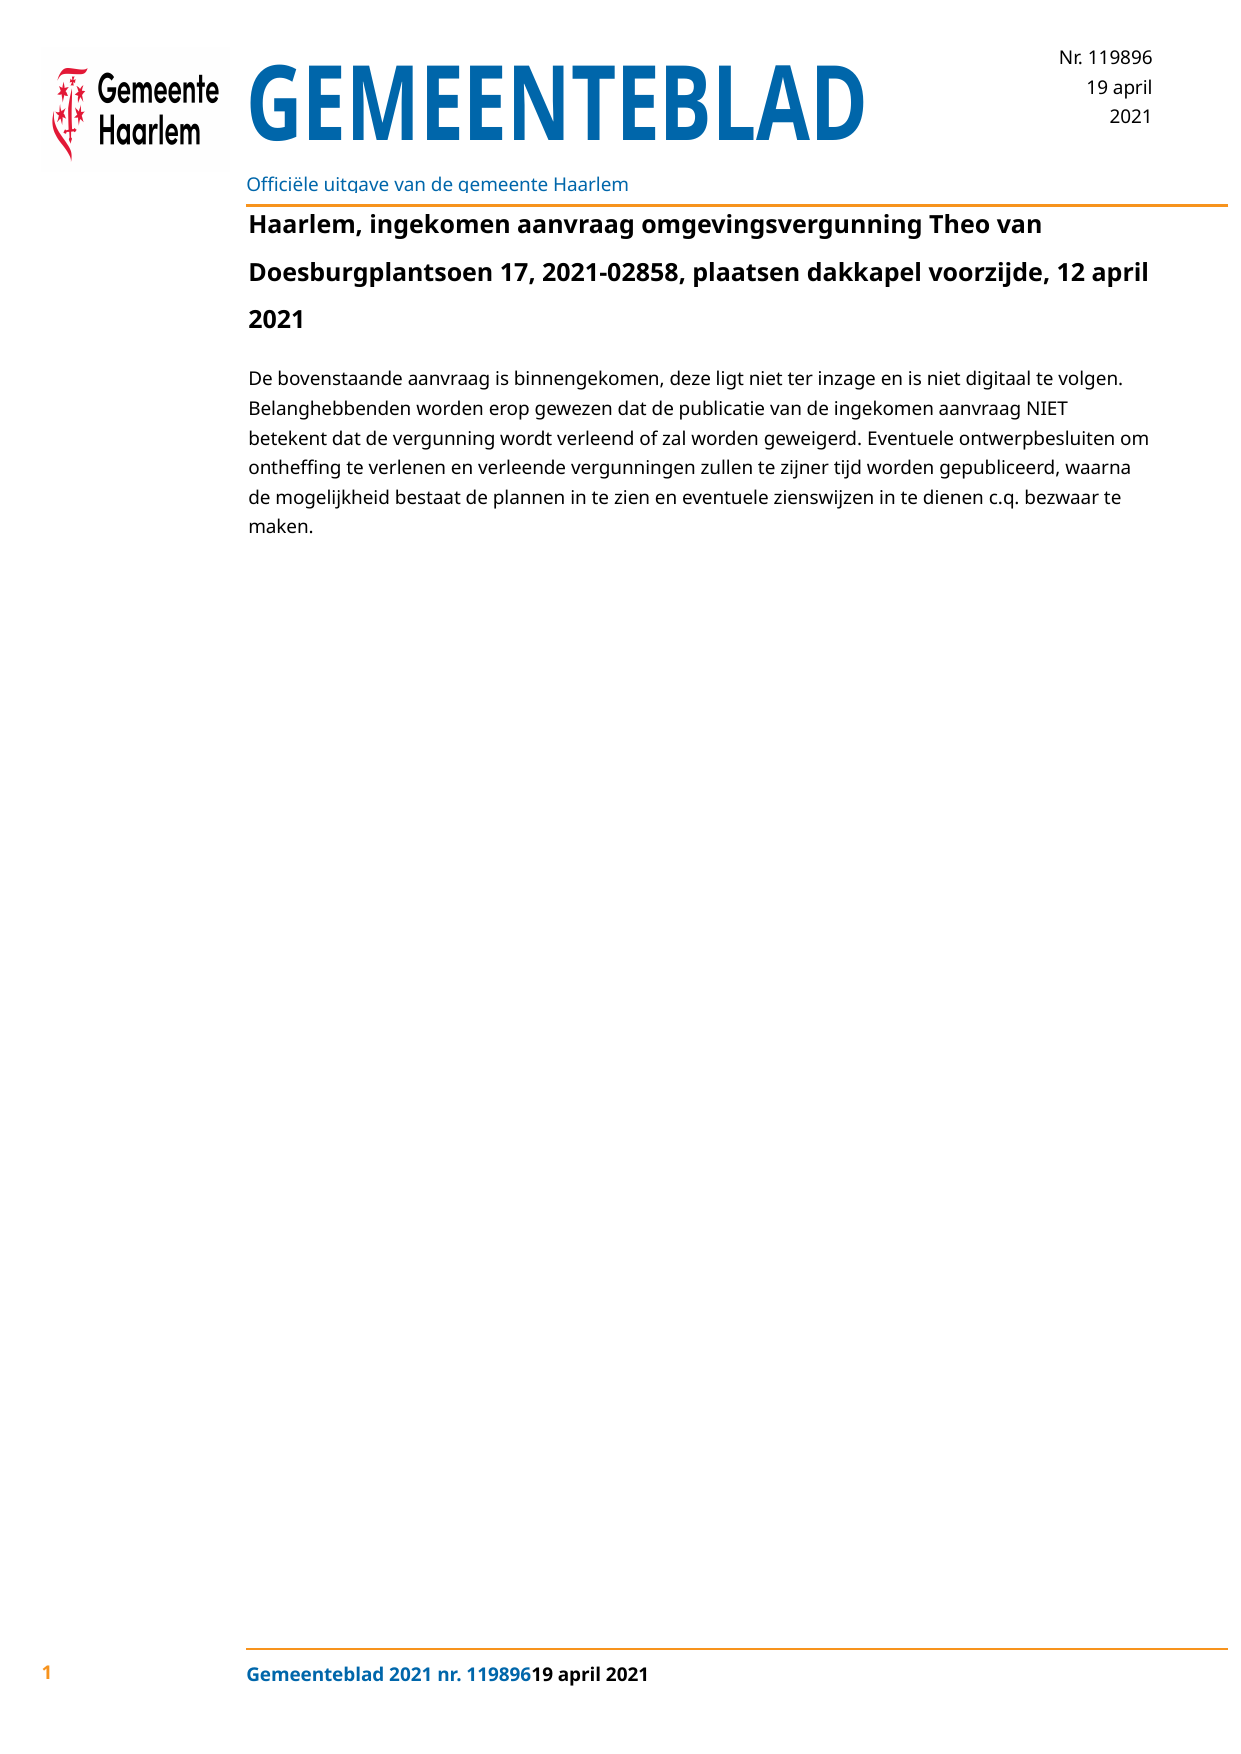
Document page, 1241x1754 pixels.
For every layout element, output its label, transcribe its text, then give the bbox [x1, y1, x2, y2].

picture [41, 47, 231, 172]
text Haarlem, ingekomen aanvraag omgevingsvergunning Theo van Doesburgplantsoen 17, 2021-02858, plaatsen dakkapel voorzijde, 12 april 2021 [248, 207, 1152, 336]
text De bovenstaande aanvraag is binnengekomen, deze ligt niet ter inzage en is niet digitaal te volgen. Belanghebbenden worden erop gewezen dat de publicatie van de ingekomen aanvraag NIET betekent dat de vergunning wordt verleend of zal worden geweigerd. Eventuele ontwerpbesluiten om ontheffing te verlenen en verleende vergunningen zullen te zijner tijd worden gepubliceerd, waarna de mogelijkheid bestaat de plannen in te zien en eventuele zienswijzen in te dienen c.q. bezwaar te maken. [248, 366, 1152, 539]
